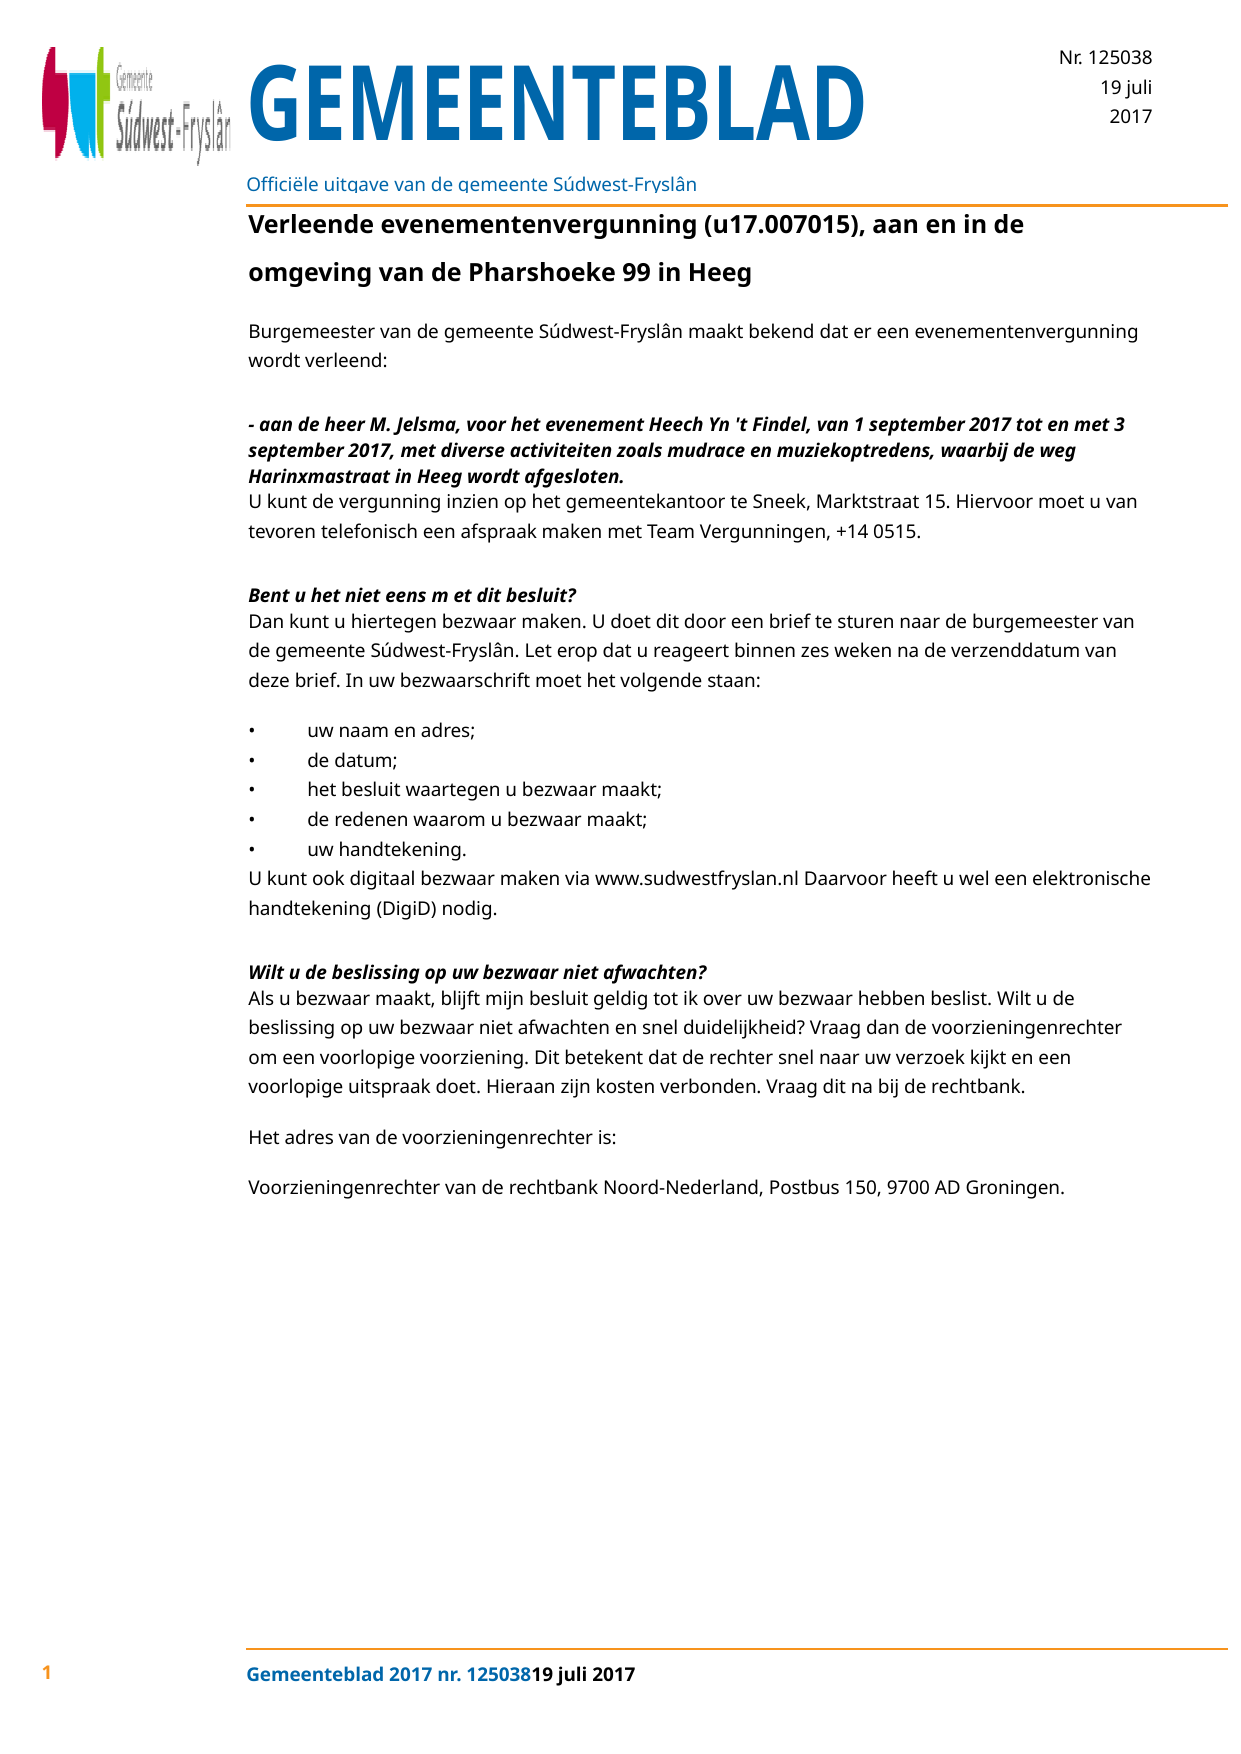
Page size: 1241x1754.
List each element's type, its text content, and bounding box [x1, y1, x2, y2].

text U kunt de vergunning inzien op het gemeentekantoor te Sneek, Marktstraat 15. Hiervoor moet u van tevoren telefonisch een afspraak maken met Team Vergunningen, +14 0515. [248, 489, 1152, 544]
list de redenen waarom u bezwaar maakt; [248, 806, 1152, 832]
text Voorzieningenrechter van de rechtbank Noord-Nederland, Postbus 150, 9700 AD Groningen. [248, 1174, 1152, 1200]
text Het adres van de voorzieningenrechter is: [248, 1124, 1152, 1149]
text Als u bezwaar maakt, blijft mijn besluit geldig tot ik over uw bezwaar hebben beslist. Wilt u de beslissing op uw bezwaar niet afwachten en snel duidelijkheid? Vraag dan de voorzieningenrechter om een voorlopige voorziening. Dit betekent dat de rechter snel naar uw verzoek kijkt en een voorlopige uitspraak doet. Hieraan zijn kosten verbonden. Vraag dit na bij de rechtbank. [248, 985, 1152, 1099]
text Wilt u de beslissing op uw bezwaar niet afwachten? [248, 959, 1152, 985]
text Bent u het niet eens m et dit besluit? [248, 582, 1152, 608]
list uw handtekening. [248, 836, 1152, 862]
text Dan kunt u hiertegen bezwaar maken. U doet dit door een brief te sturen naar de burgemeester van de gemeente Súdwest-Fryslân. Let erop dat u reageert binnen zes weken na de verzenddatum van deze brief. In uw bezwaarschrift moet het volgende staan: [248, 608, 1152, 693]
text Burgemeester van de gemeente Súdwest-Fryslân maakt bekend dat er een evenementenvergunning wordt verleend: [248, 318, 1152, 373]
text U kunt ook digitaal bezwaar maken via www.sudwestfryslan.nl Daarvoor heeft u wel een elektronische handtekening (DigiD) nodig. [248, 865, 1152, 921]
picture [41, 47, 231, 172]
list het besluit waartegen u bezwaar maakt; [248, 777, 1152, 802]
list de datum; [248, 747, 1152, 773]
list uw naam en adres; [248, 717, 1152, 743]
text - aan de heer M. Jelsma, voor het evenement Heech Yn 't Findel, van 1 september 2017 tot en met 3 september 2017, met diverse activiteiten zoals mudrace en muziekoptredens, waarbij de weg Harinxmastraat in Heeg wordt afgesloten. [248, 411, 1152, 489]
text Verleende evenementenvergunning (u17.007015), aan en in de omgeving van de Pharshoeke 99 in Heeg [248, 207, 1152, 288]
